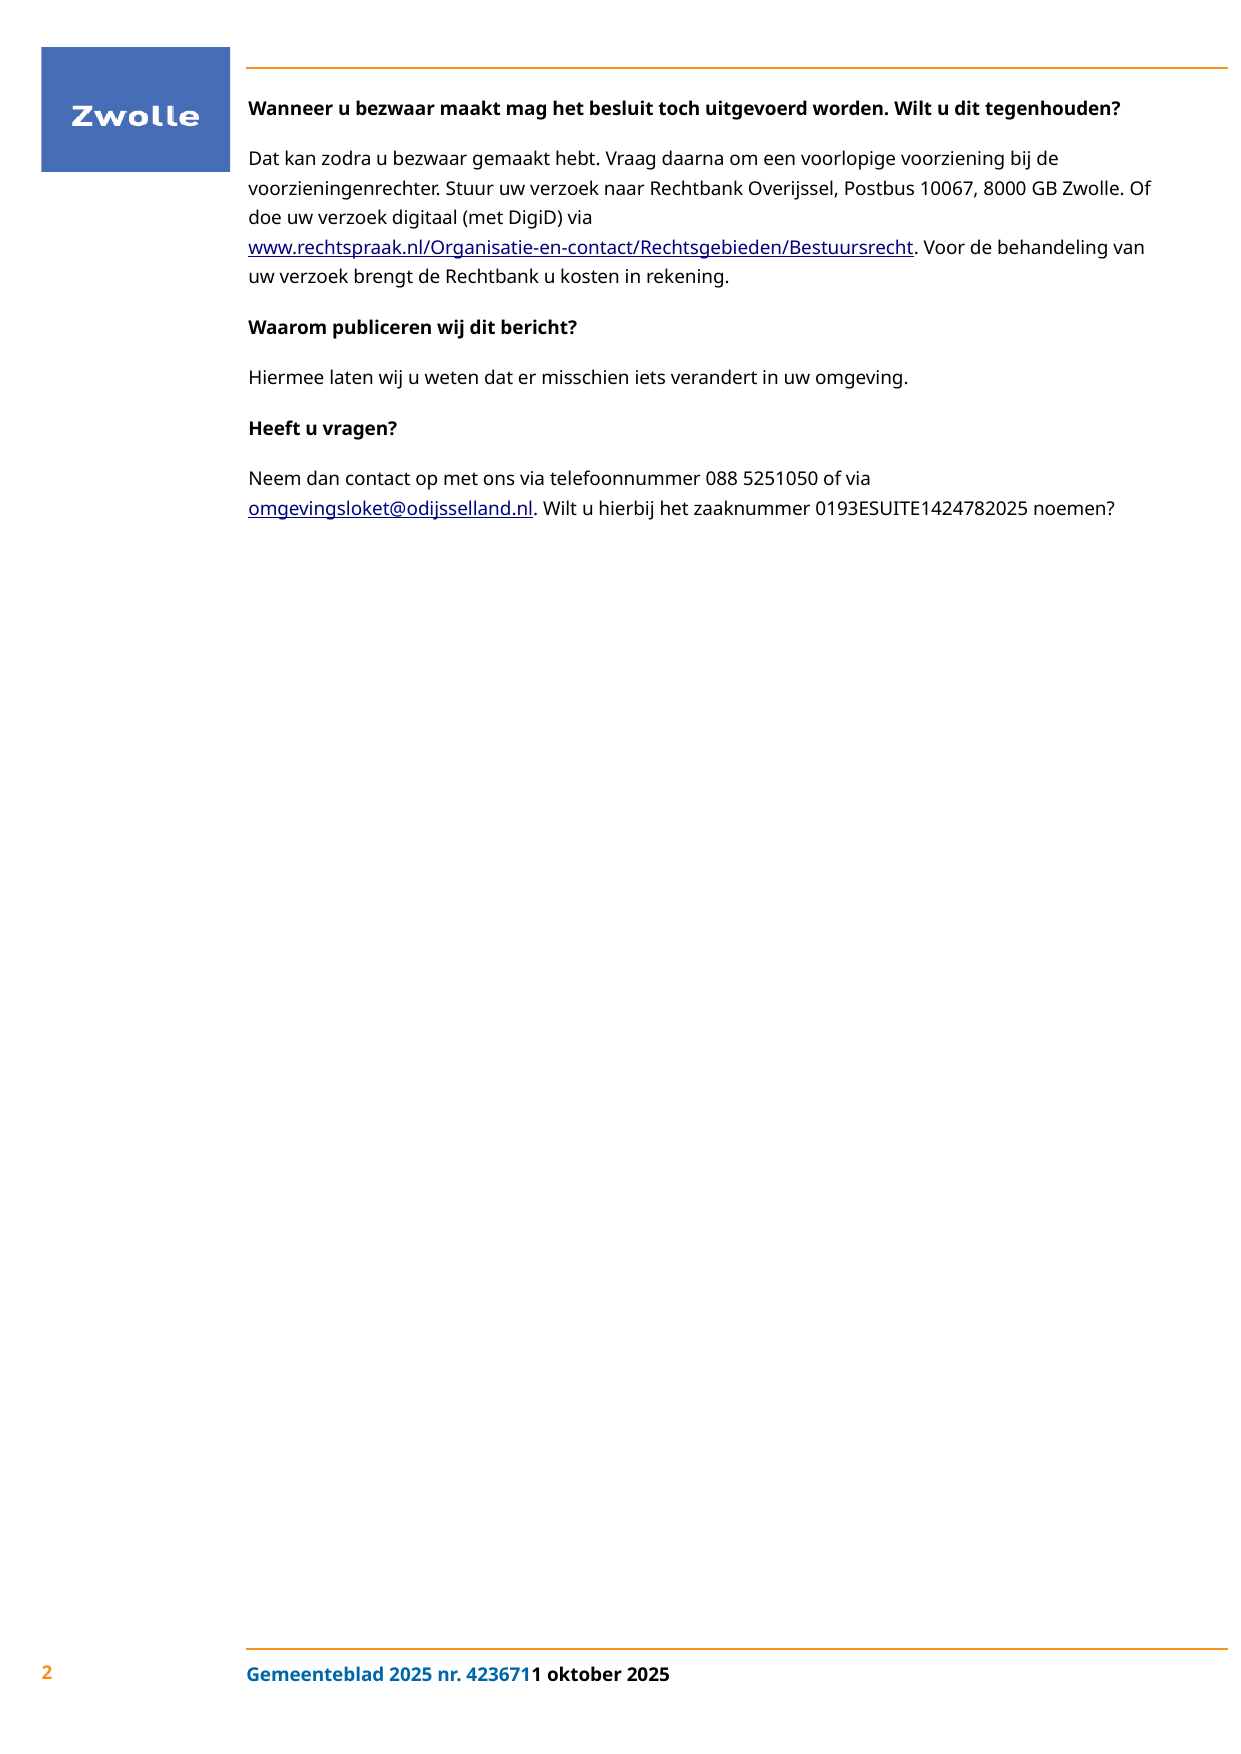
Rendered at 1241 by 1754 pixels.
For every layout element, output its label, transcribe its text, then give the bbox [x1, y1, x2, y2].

text Dat kan zodra u bezwaar gemaakt hebt. Vraag daarna om een voorlopige voorziening bij de voorzieningenrechter. Stuur uw verzoek naar Rechtbank Overijssel, Postbus 10067, 8000 GB Zwolle. Of doe uw verzoek digitaal (met DigiD) via www.rechtspraak.nl/Organisatie-en-contact/Rechtsgebieden/Bestuursrecht. Voor de behandeling van uw verzoek brengt de Rechtbank u kosten in rekening. [248, 145, 1152, 289]
text Wanneer u bezwaar maakt mag het besluit toch uitgevoerd worden. Wilt u dit tegenhouden? [248, 95, 1152, 121]
text Neem dan contact op met ons via telefoonnummer 088 5251050 of via omgevingsloket@odijsselland.nl. Wilt u hierbij het zaaknummer 0193ESUITE1424782025 noemen? [248, 465, 1152, 521]
text Waarom publiceren wij dit bericht? [248, 314, 1152, 340]
picture [41, 47, 231, 172]
text Heeft u vragen? [248, 415, 1152, 441]
text Hiermee laten wij u weten dat er misschien iets verandert in uw omgeving. [248, 364, 1152, 390]
